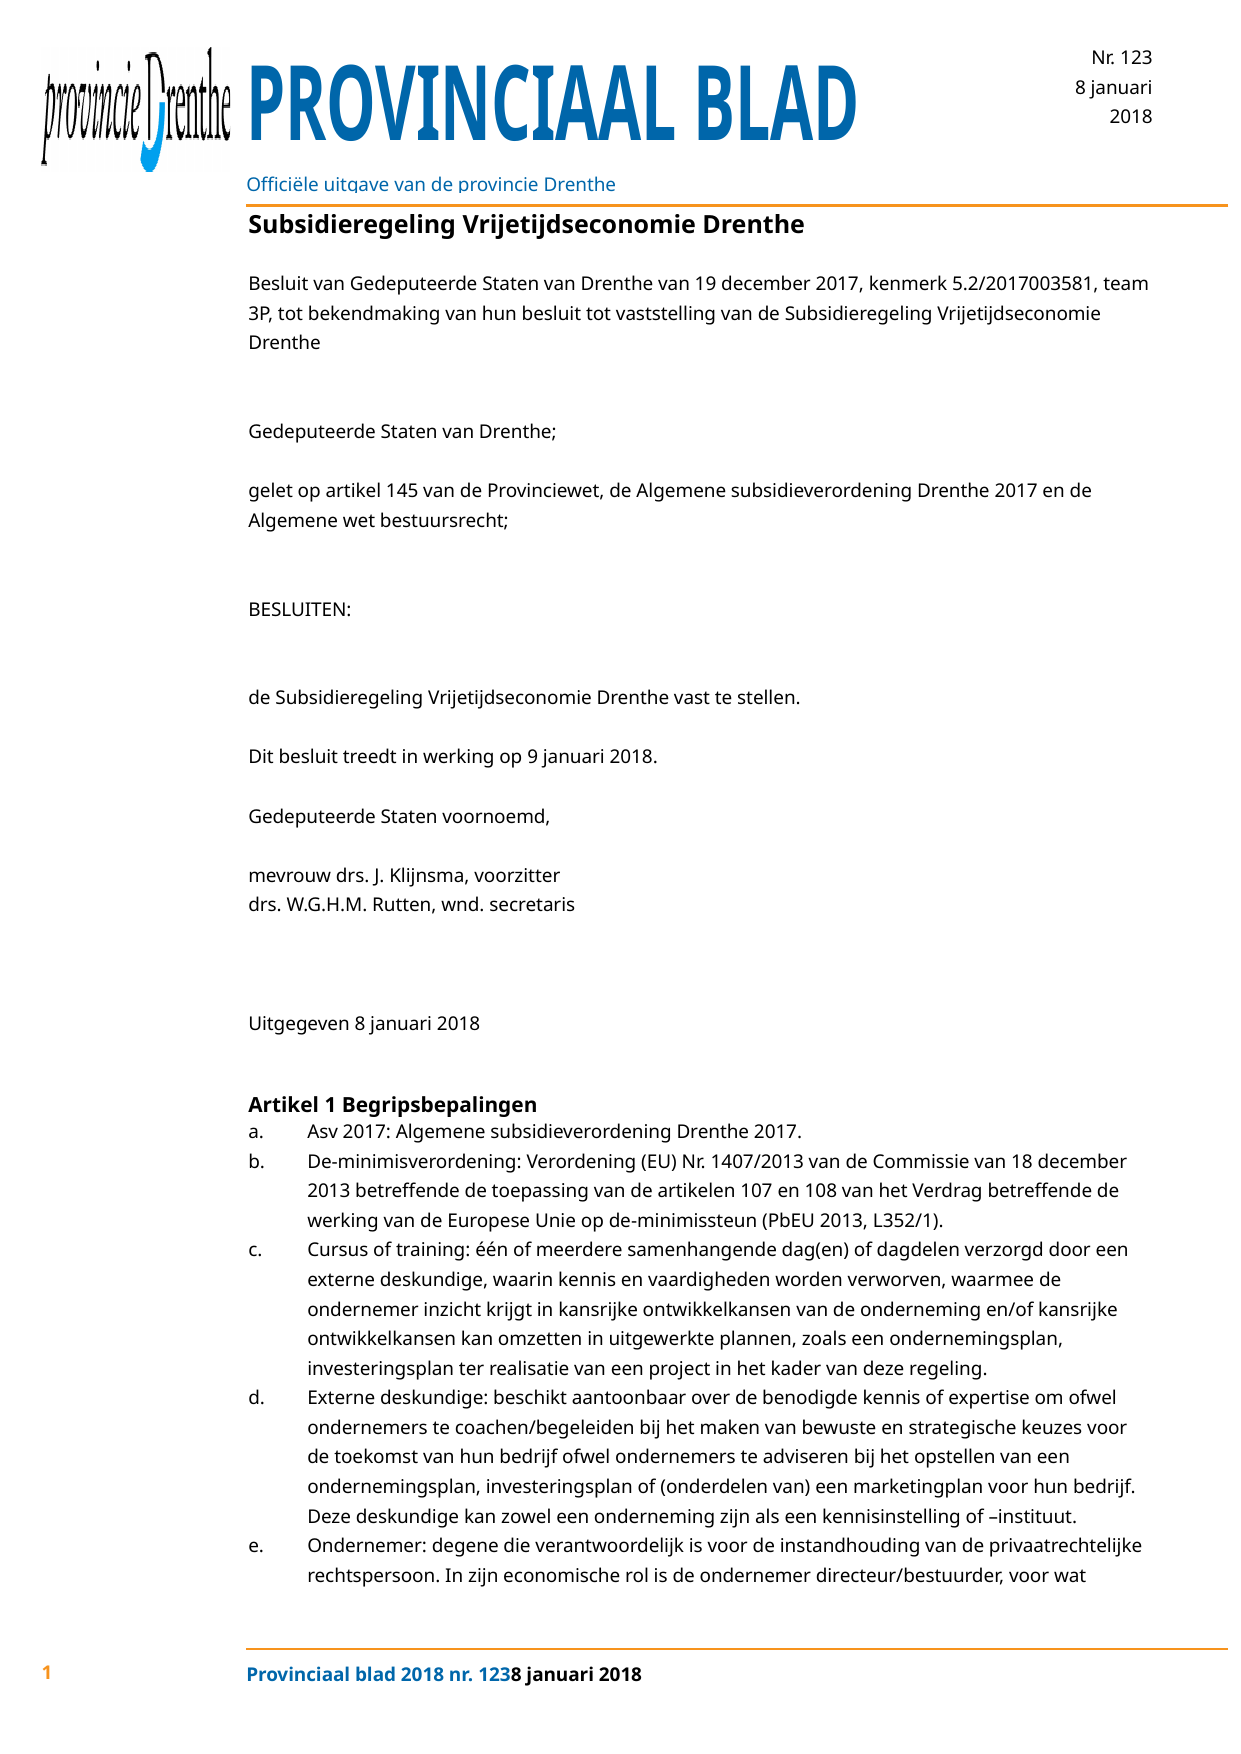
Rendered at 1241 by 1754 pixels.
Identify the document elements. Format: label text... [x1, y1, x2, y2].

text Artikel 1 Begripsbepalingen [248, 1090, 1152, 1118]
list De-minimisverordening: Verordening (EU) Nr. 1407/2013 van de Commissie van 18 december 2013 betreffende de toepassing van de artikelen 107 en 108 van het Verdrag betreffende de werking van de Europese Unie op de-minimissteun (PbEU 2013, L352/1). [248, 1148, 1152, 1233]
text Besluit van Gedeputeerde Staten van Drenthe van 19 december 2017, kenmerk 5.2/2017003581, team 3P, tot bekendmaking van hun besluit tot vaststelling van de Subsidieregeling Vrijetijdseconomie Drenthe [248, 270, 1152, 355]
text de Subsidieregeling Vrijetijdseconomie Drenthe vast te stellen. [248, 684, 1152, 710]
text Uitgegeven 8 januari 2018 [248, 1010, 1152, 1036]
text Gedeputeerde Staten voornoemd, [248, 803, 1152, 828]
text Gedeputeerde Staten van Drenthe; [248, 418, 1152, 444]
list Asv 2017: Algemene subsidieverordening Drenthe 2017. [248, 1118, 1152, 1144]
text Subsidieregeling Vrijetijdseconomie Drenthe [248, 207, 1152, 241]
text Dit besluit treedt in werking op 9 januari 2018. [248, 744, 1152, 769]
list Ondernemer: degene die verantwoordelijk is voor de instandhouding van de privaatrechtelijke rechtspersoon. In zijn economische rol is de ondernemer directeur/bestuurder, voor wat [248, 1532, 1152, 1588]
text drs. W.G.H.M. Rutten, wnd. secretaris [248, 892, 1152, 917]
text BESLUITEN: [248, 596, 1152, 621]
text mevrouw drs. J. Klijnsma, voorzitter [248, 862, 1152, 888]
picture [41, 47, 231, 172]
list Externe deskundige: beschikt aantoonbaar over de benodigde kennis of expertise om ofwel ondernemers te coachen/begeleiden bij het maken van bewuste en strategische keuzes voor de toekomst van hun bedrijf ofwel ondernemers te adviseren bij het opstellen van een ondernemingsplan, investeringsplan of (onderdelen van) een marketingplan voor hun bedrijf. Deze deskundige kan zowel een onderneming zijn als een kennisinstelling of –instituut. [248, 1384, 1152, 1529]
list Cursus of training: één of meerdere samenhangende dag(en) of dagdelen verzorgd door een externe deskundige, waarin kennis en vaardigheden worden verworven, waarmee de ondernemer inzicht krijgt in kansrijke ontwikkelkansen van de onderneming en/of kansrijke ontwikkelkansen kan omzetten in uitgewerkte plannen, zoals een ondernemingsplan, investeringsplan ter realisatie van een project in het kader van deze regeling. [248, 1237, 1152, 1381]
text gelet op artikel 145 van de Provinciewet, de Algemene subsidieverordening Drenthe 2017 en de Algemene wet bestuursrecht; [248, 477, 1152, 533]
